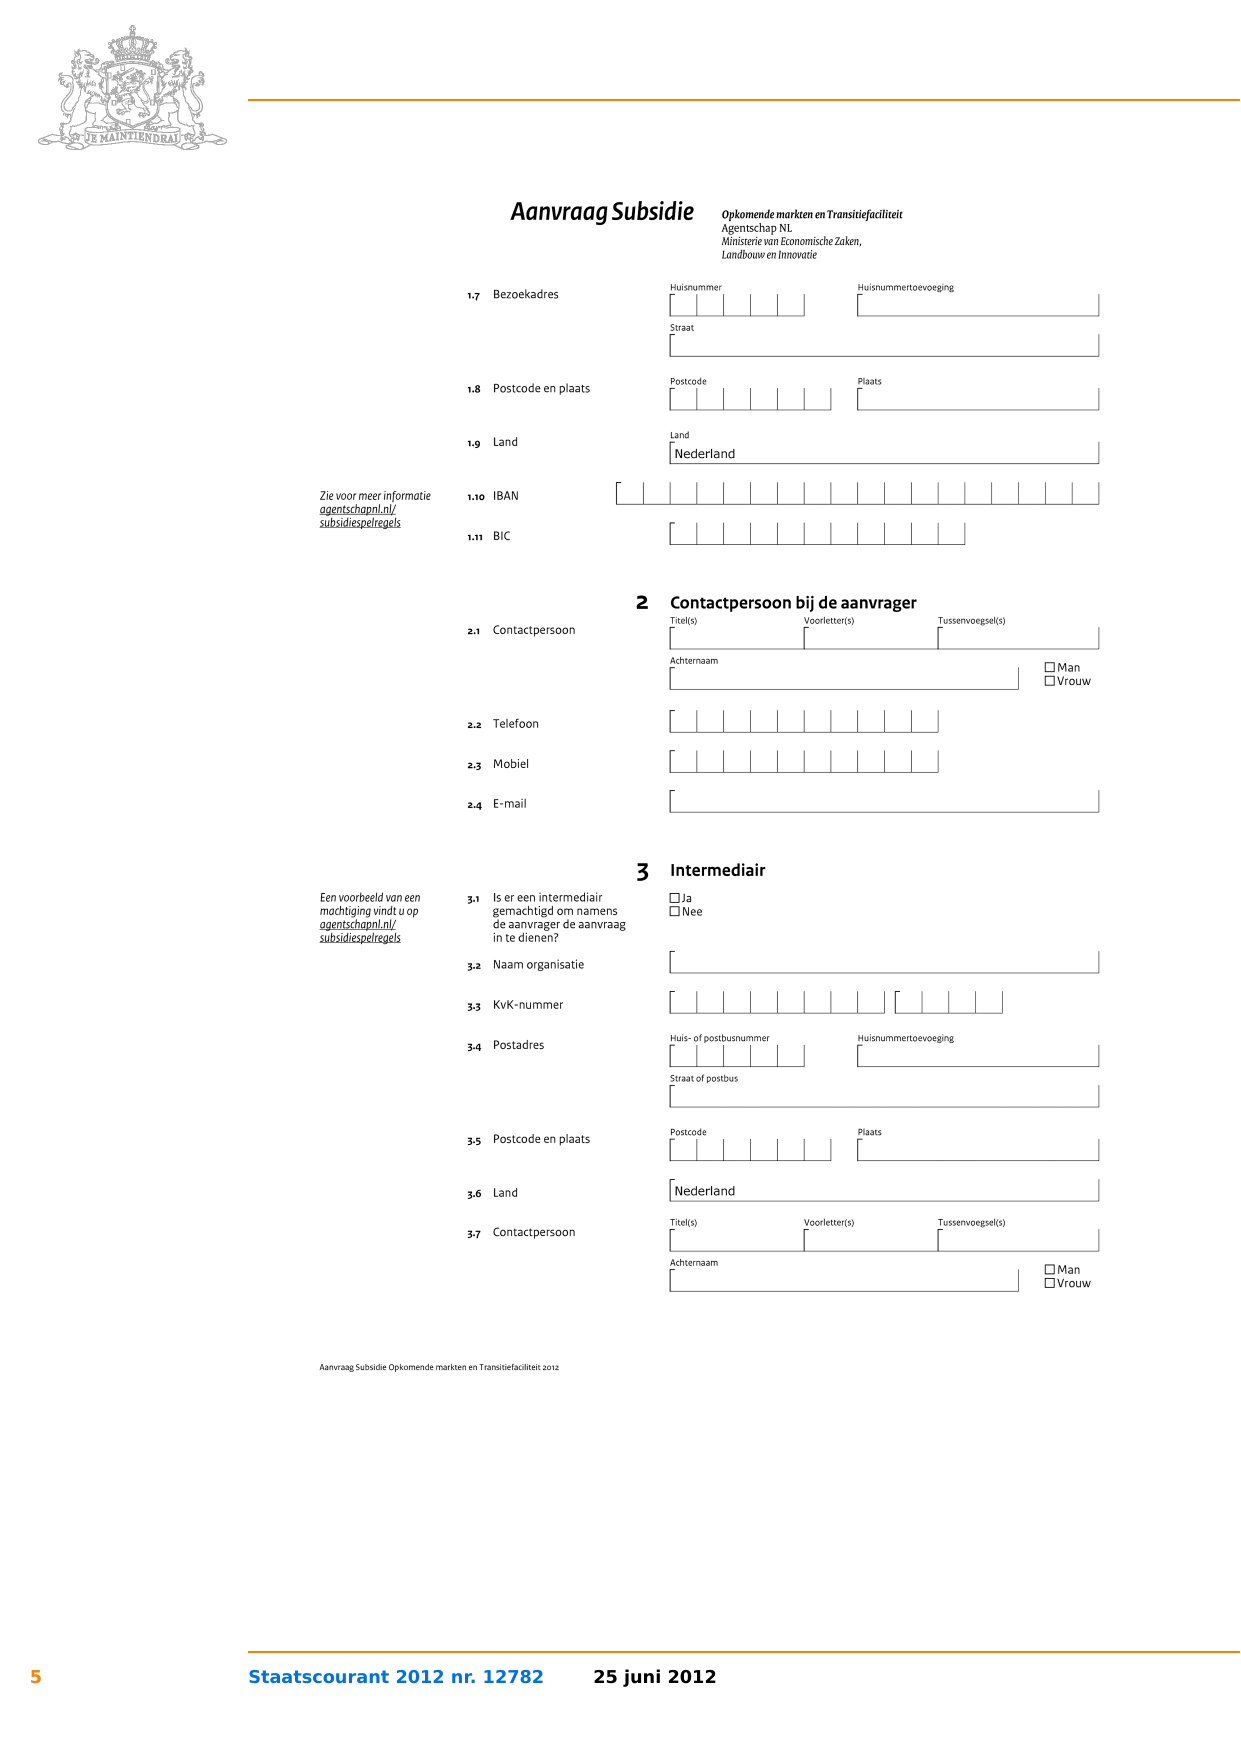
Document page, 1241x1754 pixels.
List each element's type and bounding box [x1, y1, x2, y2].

picture [248, 151, 1134, 1404]
picture [38, 25, 227, 150]
